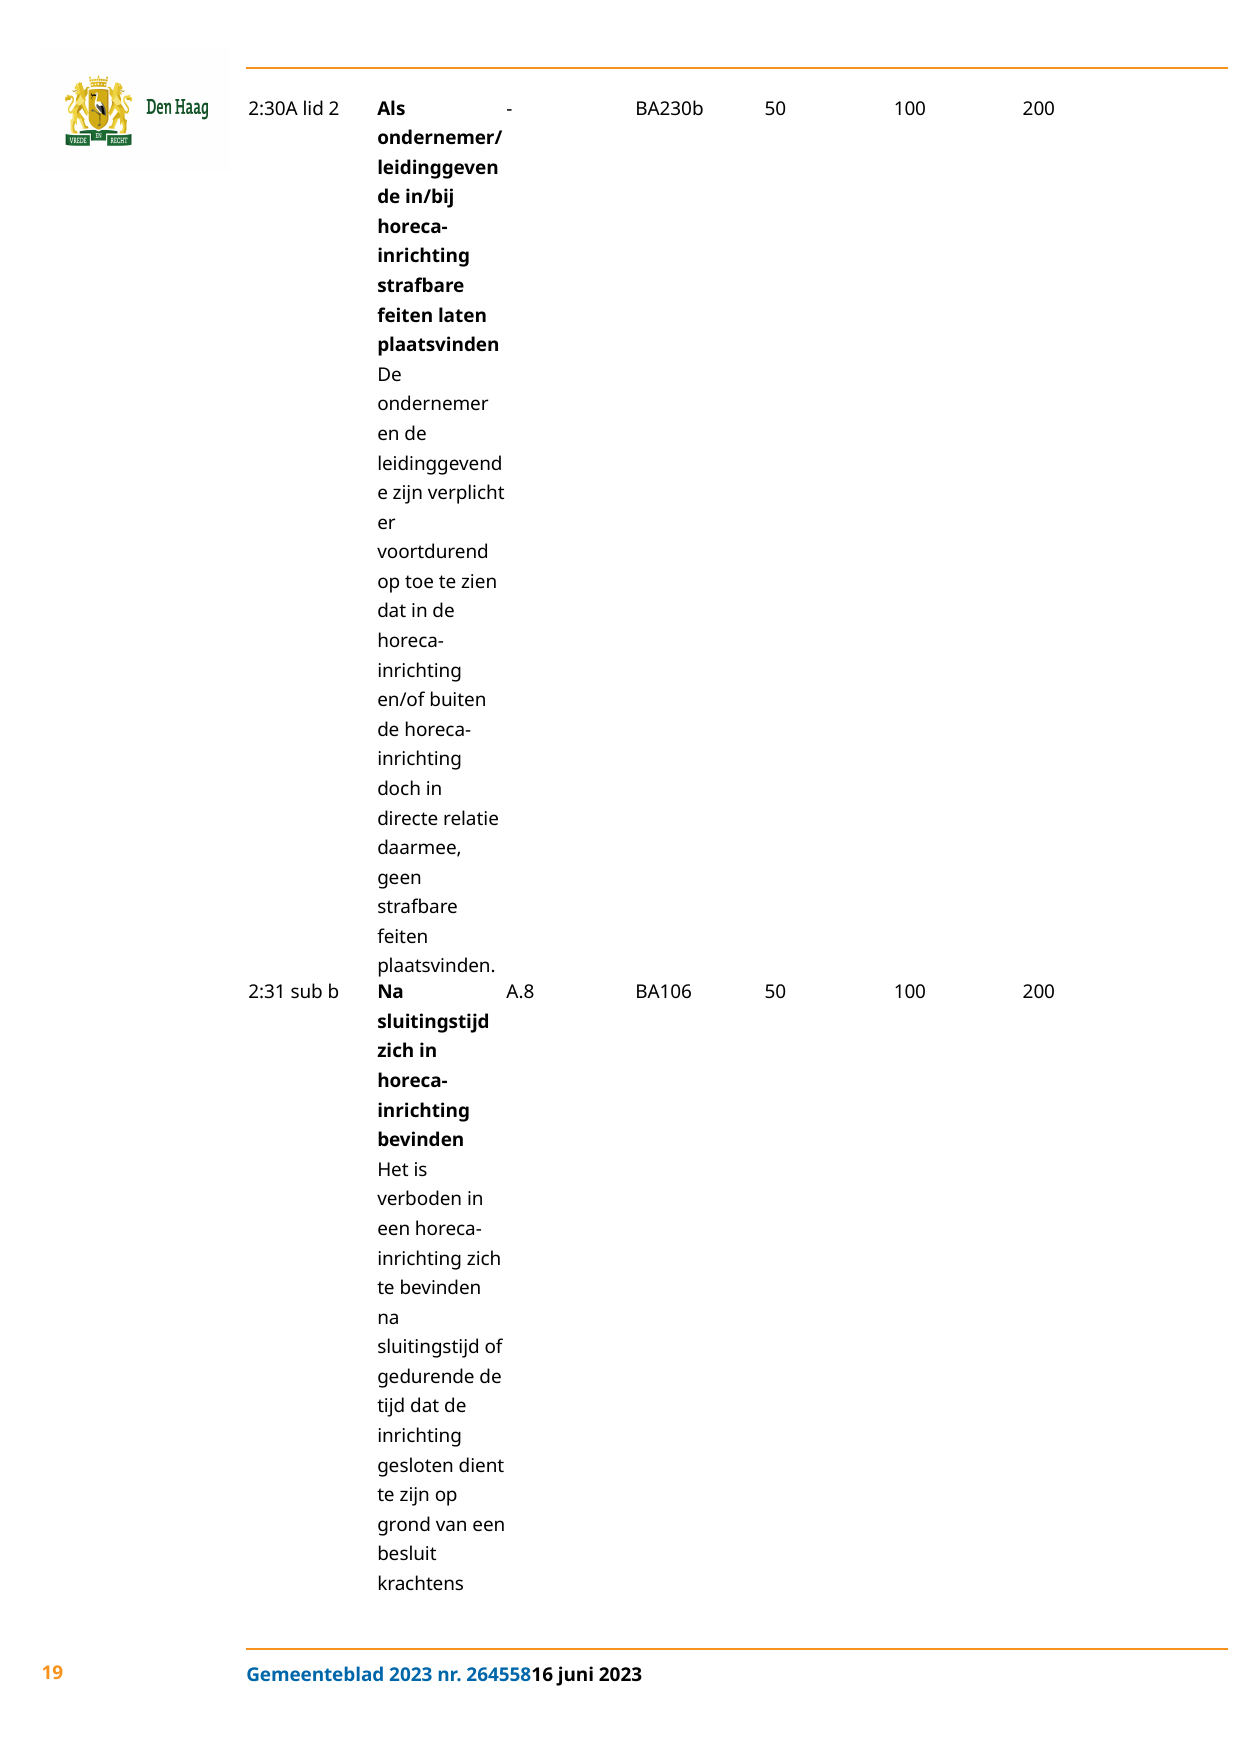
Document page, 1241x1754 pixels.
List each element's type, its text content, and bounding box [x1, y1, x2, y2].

table_cell BA106 [635, 979, 764, 1596]
table_cell A.8 [506, 979, 635, 1596]
table_cell 50 [764, 979, 893, 1596]
table_cell 100 [894, 95, 1022, 978]
table_cell Als ondernemer/leidinggevende in/bij horeca-inrichting strafbare feiten laten plaatsvinden De ondernemer en de leidinggevende zijn verplicht er voortdurend op toe te zien dat in de horeca-inrichting en/of buiten de horeca-inrichting doch in directe relatie daarmee, geen strafbare feiten plaatsvinden. [377, 95, 506, 978]
table_cell BA230b [635, 95, 764, 978]
table_cell Na sluitingstijd zich in horeca-inrichting bevinden Het is verboden in een horeca-inrichting zich te bevinden na sluitingstijd of gedurende de tijd dat de inrichting gesloten dient te zijn op grond van een besluit krachtens [377, 979, 506, 1596]
table_cell 2:31 sub b [248, 979, 377, 1596]
table_cell 200 [1023, 979, 1152, 1596]
table_cell 100 [894, 979, 1022, 1596]
table_cell 200 [1023, 95, 1152, 978]
table_cell 50 [764, 95, 893, 978]
table_cell - [506, 95, 635, 978]
table_cell 2:30A lid 2 [248, 95, 377, 978]
picture [41, 47, 231, 172]
